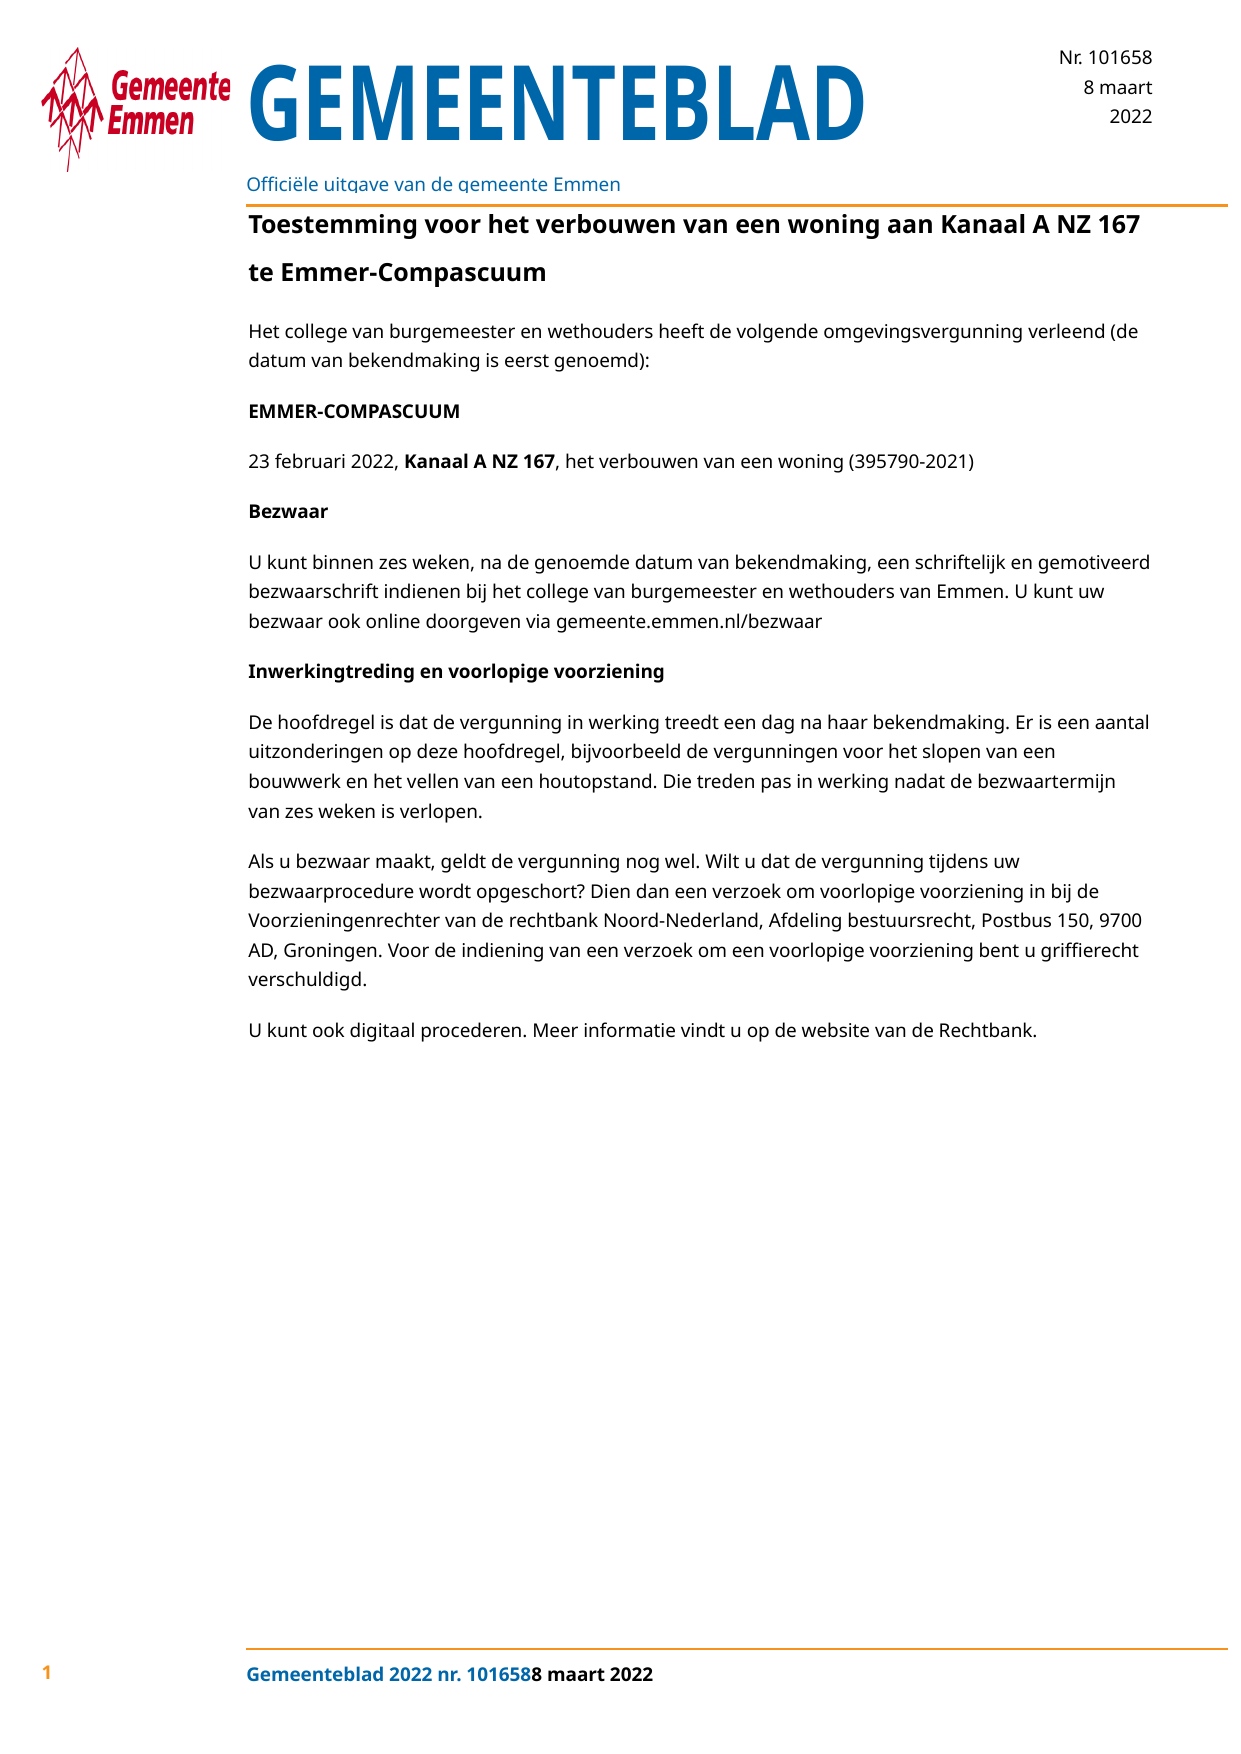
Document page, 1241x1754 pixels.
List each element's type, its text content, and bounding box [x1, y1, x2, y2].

text De hoofdregel is dat de vergunning in werking treedt een dag na haar bekendmaking. Er is een aantal uitzonderingen op deze hoofdregel, bijvoorbeeld de vergunningen voor het slopen van een bouwwerk en het vellen van een houtopstand. Die treden pas in werking nadat de bezwaartermijn van zes weken is verlopen. [248, 709, 1152, 824]
text Bezwaar [248, 499, 1152, 524]
text 23 februari 2022, Kanaal A NZ 167, het verbouwen van een woning (395790-2021) [248, 448, 1152, 474]
text Het college van burgemeester en wethouders heeft de volgende omgevingsvergunning verleend (de datum van bekendmaking is eerst genoemd): [248, 318, 1152, 373]
text EMMER-COMPASCUUM [248, 398, 1152, 424]
picture [41, 47, 231, 172]
text U kunt binnen zes weken, na de genoemde datum van bekendmaking, een schriftelijk en gemotiveerd bezwaarschrift indienen bij het college van burgemeester en wethouders van Emmen. U kunt uw bezwaar ook online doorgeven via gemeente.emmen.nl/bezwaar [248, 549, 1152, 634]
text Als u bezwaar maakt, geldt de vergunning nog wel. Wilt u dat de vergunning tijdens uw bezwaarprocedure wordt opgeschort? Dien dan een verzoek om voorlopige voorziening in bij de Voorzieningenrechter van de rechtbank Noord-Nederland, Afdeling bestuursrecht, Postbus 150, 9700 AD, Groningen. Voor de indiening van een verzoek om een voorlopige voorziening bent u griffierecht verschuldigd. [248, 848, 1152, 992]
text Inwerkingtreding en voorlopige voorziening [248, 659, 1152, 684]
text U kunt ook digitaal procederen. Meer informatie vindt u op de website van de Rechtbank. [248, 1017, 1152, 1043]
text Toestemming voor het verbouwen van een woning aan Kanaal A NZ 167 te Emmer-Compascuum [248, 207, 1152, 288]
